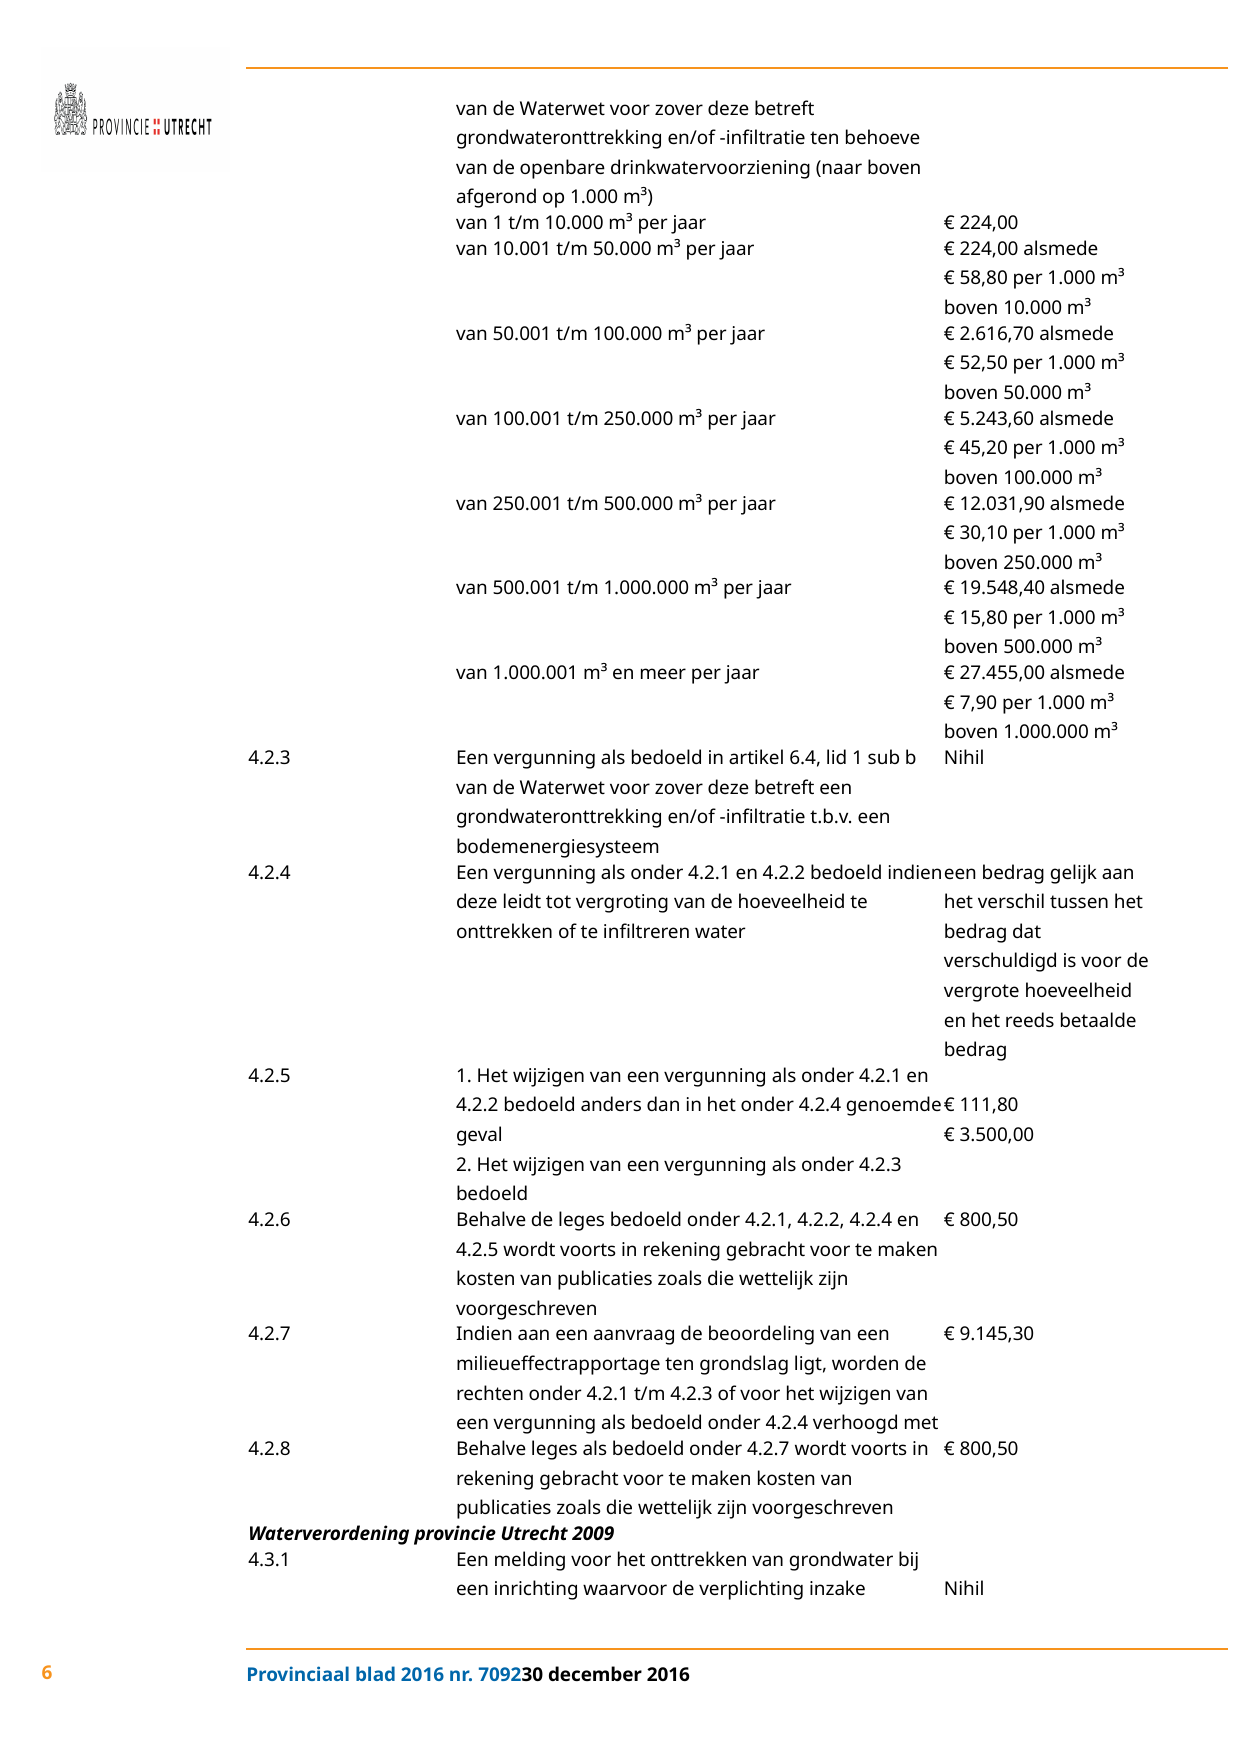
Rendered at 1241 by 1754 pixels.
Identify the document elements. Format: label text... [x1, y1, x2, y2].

table_cell 4.2.6 [248, 1206, 456, 1321]
table_cell 4.2.8 [248, 1435, 456, 1520]
table_cell 4.2.5 [248, 1062, 456, 1206]
table_cell € 27.455,00 alsmede € 7,90 per 1.000 m³ boven 1.000.000 m³ [944, 660, 1152, 744]
table_cell 1. Het wijzigen van een vergunning als onder 4.2.1 en 4.2.2 bedoeld anders dan in het onder 4.2.4 genoemde geval 2. Het wijzigen van een vergunning als onder 4.2.3 bedoeld [456, 1062, 944, 1206]
table_cell Een vergunning als bedoeld in artikel 6.4, lid 1 sub b van de Waterwet voor zover deze betreft een grondwateronttrekking en/of -infiltratie t.b.v. een bodemenergiesysteem [456, 744, 944, 859]
table_cell € 224,00 alsmede € 58,80 per 1.000 m³ boven 10.000 m³ [944, 235, 1152, 320]
table_cell € 800,50 [944, 1206, 1152, 1321]
table_cell [944, 95, 1152, 209]
table_cell Nihil [944, 1546, 1152, 1601]
table_cell [944, 1520, 1152, 1546]
table_cell [248, 575, 456, 659]
table_cell van 500.001 t/m 1.000.000 m³ per jaar [456, 575, 944, 659]
table_cell [248, 235, 456, 320]
table_cell Behalve de leges bedoeld onder 4.2.1, 4.2.2, 4.2.4 en 4.2.5 wordt voorts in rekening gebracht voor te maken kosten van publicaties zoals die wettelijk zijn voorgeschreven [456, 1206, 944, 1321]
table_cell [248, 660, 456, 744]
table_cell een bedrag gelijk aan het verschil tussen het bedrag dat verschuldigd is voor de vergrote hoeveelheid en het reeds betaalde bedrag [944, 859, 1152, 1062]
table_cell van 1 t/m 10.000 m³ per jaar [456, 209, 944, 235]
table_cell Een vergunning als onder 4.2.1 en 4.2.2 bedoeld indien deze leidt tot vergroting van de hoeveelheid te onttrekken of te infiltreren water [456, 859, 944, 1062]
table_cell van 10.001 t/m 50.000 m³ per jaar [456, 235, 944, 320]
table_cell van 1.000.001 m³ en meer per jaar [456, 660, 944, 744]
table_cell van 250.001 t/m 500.000 m³ per jaar [456, 490, 944, 574]
table_cell 4.3.1 [248, 1546, 456, 1601]
table_cell 4.2.7 [248, 1321, 456, 1435]
table_cell [248, 209, 456, 235]
table_cell van 50.001 t/m 100.000 m³ per jaar [456, 320, 944, 405]
table_cell Waterverordening provincie Utrecht 2009 [248, 1520, 944, 1546]
table_cell € 224,00 [944, 209, 1152, 235]
table_cell [248, 490, 456, 574]
table_cell 4.2.4 [248, 859, 456, 1062]
table_cell € 2.616,70 alsmede € 52,50 per 1.000 m³ boven 50.000 m³ [944, 320, 1152, 405]
table_cell € 9.145,30 [944, 1321, 1152, 1435]
table_cell Nihil [944, 744, 1152, 859]
table_cell Een melding voor het onttrekken van grondwater bij een inrichting waarvoor de verplichting inzake [456, 1546, 944, 1601]
table_cell [248, 95, 456, 209]
table_cell € 12.031,90 alsmede € 30,10 per 1.000 m³ boven 250.000 m³ [944, 490, 1152, 574]
table_cell 4.2.3 [248, 744, 456, 859]
table_cell [248, 405, 456, 490]
table_cell van 100.001 t/m 250.000 m³ per jaar [456, 405, 944, 490]
table_cell € 800,50 [944, 1435, 1152, 1520]
table_cell van de Waterwet voor zover deze betreft grondwateronttrekking en/of -infiltratie ten behoeve van de openbare drinkwatervoorziening (naar boven afgerond op 1.000 m³) [456, 95, 944, 209]
table_cell [248, 320, 456, 405]
table_cell € 111,80 € 3.500,00 [944, 1062, 1152, 1206]
table_cell € 19.548,40 alsmede € 15,80 per 1.000 m³ boven 500.000 m³ [944, 575, 1152, 659]
picture [41, 47, 231, 172]
table_cell Indien aan een aanvraag de beoordeling van een milieueffectrapportage ten grondslag ligt, worden de rechten onder 4.2.1 t/m 4.2.3 of voor het wijzigen van een vergunning als bedoeld onder 4.2.4 verhoogd met [456, 1321, 944, 1435]
table_cell Behalve leges als bedoeld onder 4.2.7 wordt voorts in rekening gebracht voor te maken kosten van publicaties zoals die wettelijk zijn voorgeschreven [456, 1435, 944, 1520]
table_cell € 5.243,60 alsmede € 45,20 per 1.000 m³ boven 100.000 m³ [944, 405, 1152, 490]
